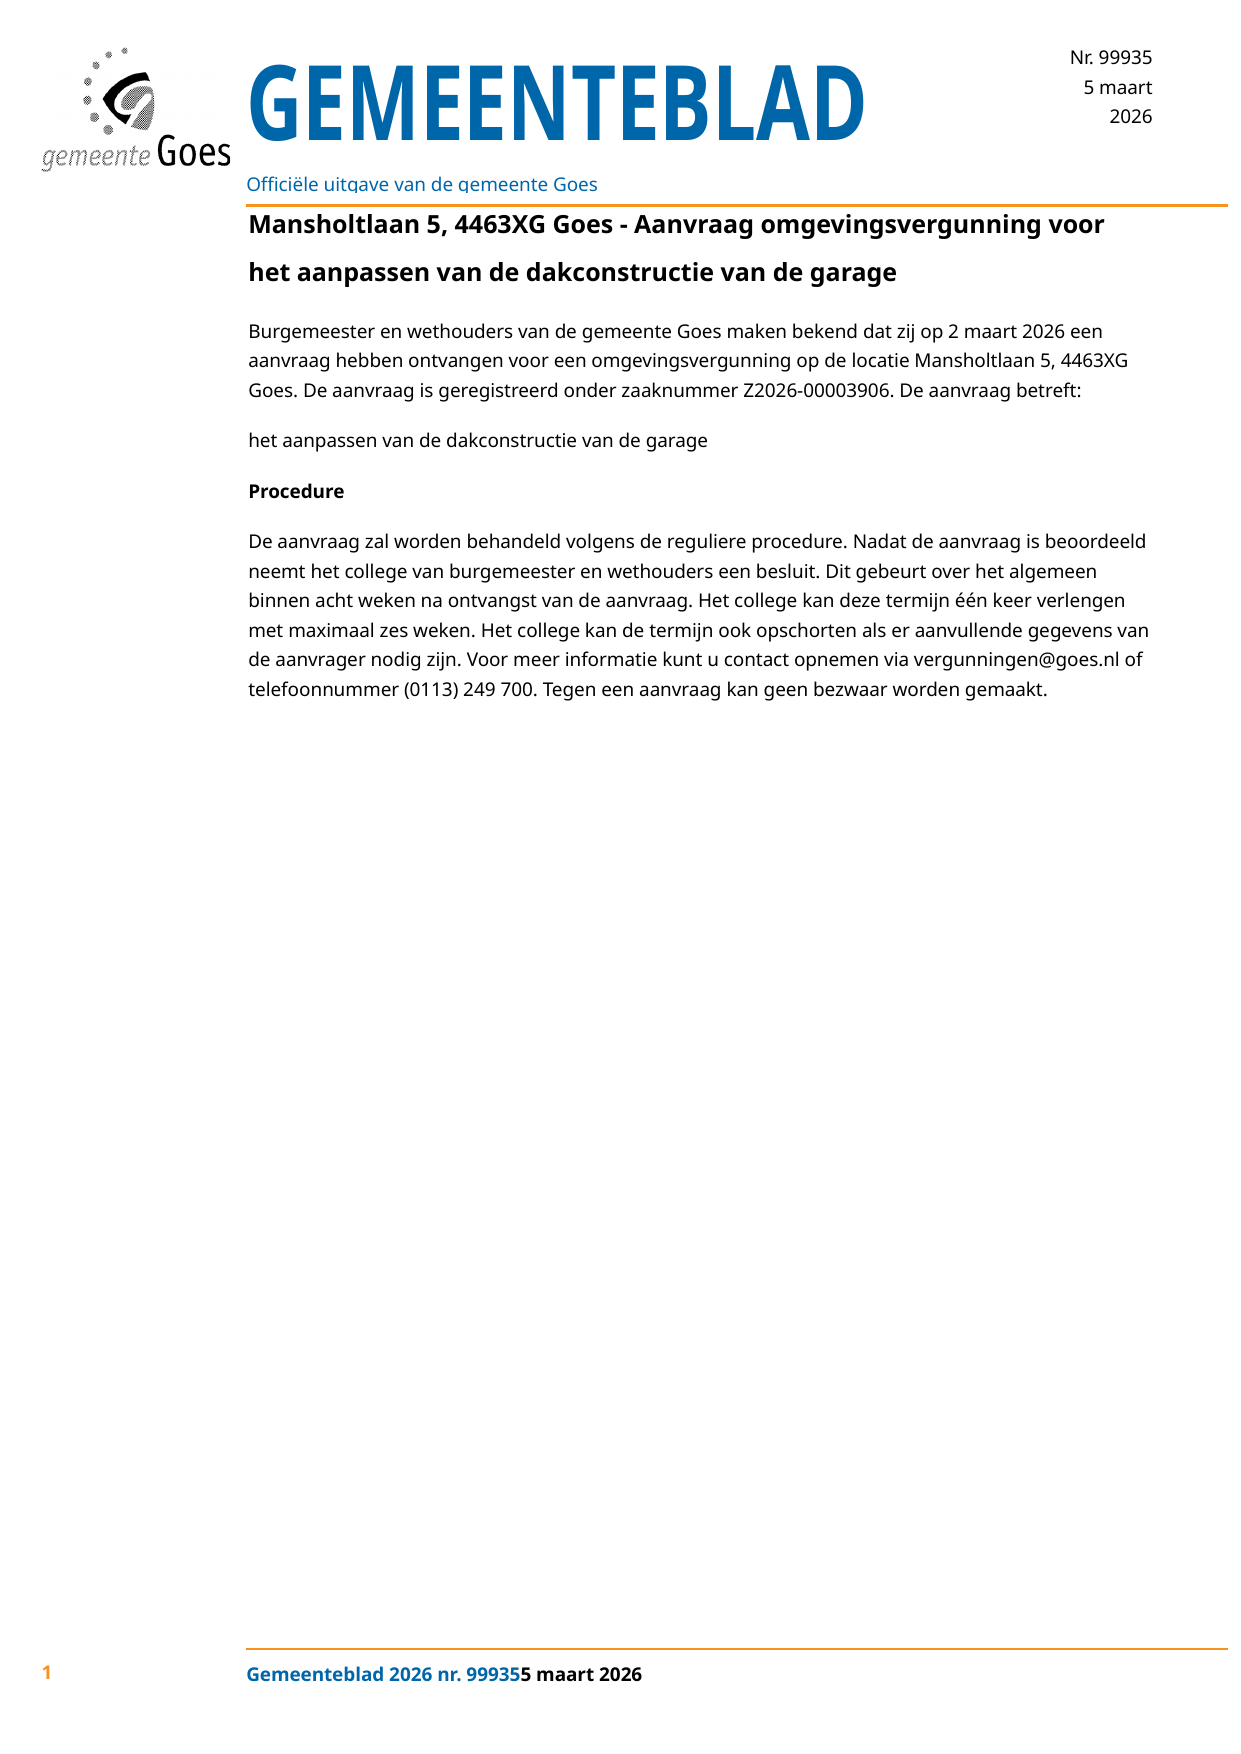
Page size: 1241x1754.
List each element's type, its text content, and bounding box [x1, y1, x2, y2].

picture [41, 47, 231, 172]
text het aanpassen van de dakconstructie van de garage [248, 427, 1152, 453]
text Mansholtlaan 5, 4463XG Goes - Aanvraag omgevingsvergunning voor het aanpassen van de dakconstructie van de garage [248, 207, 1152, 288]
text Burgemeester en wethouders van de gemeente Goes maken bekend dat zij op 2 maart 2026 een aanvraag hebben ontvangen voor een omgevingsvergunning op de locatie Mansholtlaan 5, 4463XG Goes. De aanvraag is geregistreerd onder zaaknummer Z2026-00003906. De aanvraag betreft: [248, 318, 1152, 403]
text De aanvraag zal worden behandeld volgens de reguliere procedure. Nadat de aanvraag is beoordeeld neemt het college van burgemeester en wethouders een besluit. Dit gebeurt over het algemeen binnen acht weken na ontvangst van de aanvraag. Het college kan deze termijn één keer verlengen met maximaal zes weken. Het college kan de termijn ook opschorten als er aanvullende gegevens van de aanvrager nodig zijn. Voor meer informatie kunt u contact opnemen via vergunningen@goes.nl of telefoonnummer (0113) 249 700. Tegen een aanvraag kan geen bezwaar worden gemaakt. [248, 528, 1152, 702]
text Procedure [248, 478, 1152, 504]
